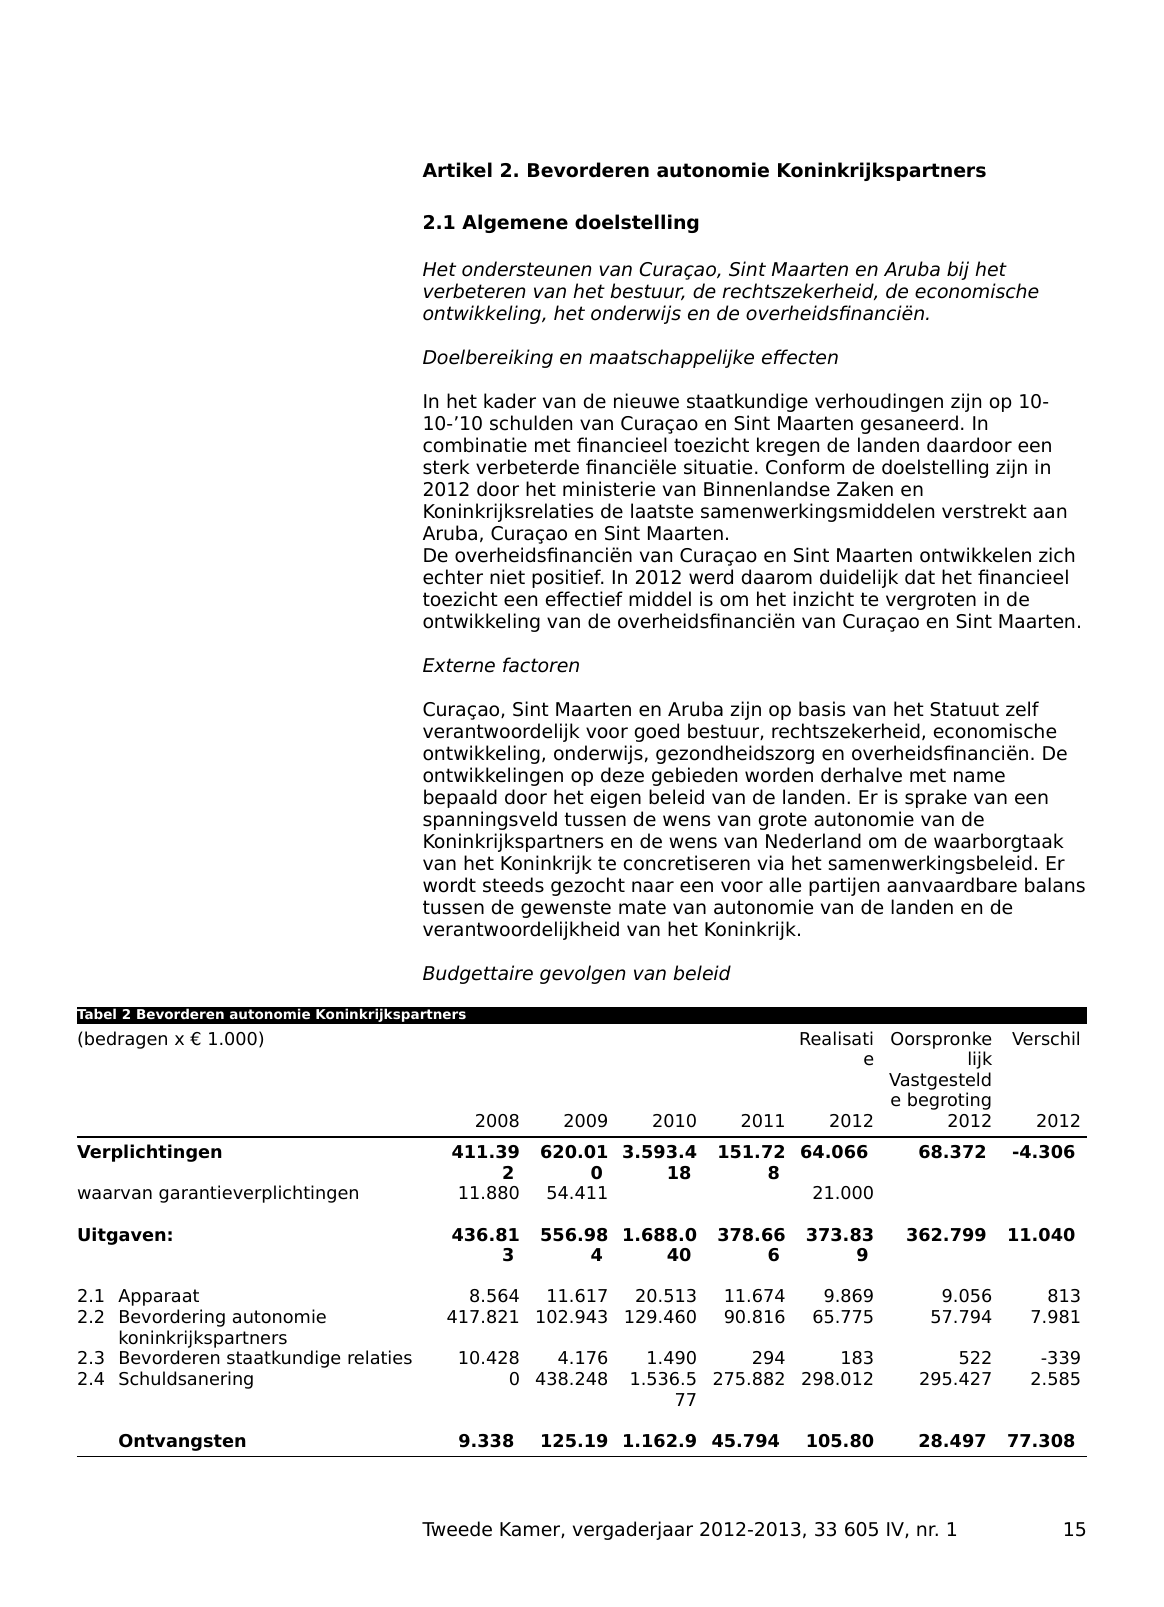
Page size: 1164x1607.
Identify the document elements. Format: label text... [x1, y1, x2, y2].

table_cell [112, 1111, 437, 1136]
table_cell Oorspronkelijk Vastgestelde begroting [880, 1024, 998, 1111]
table_cell [526, 1024, 614, 1111]
table_cell 362.799 [880, 1225, 998, 1266]
table_cell 183 [791, 1348, 880, 1369]
table_cell 28.497 [880, 1431, 998, 1456]
table_cell 125.19 [526, 1431, 614, 1456]
table_cell [703, 1183, 791, 1204]
table_cell [437, 1204, 526, 1224]
table_cell 9.056 [880, 1286, 998, 1307]
table_cell [791, 1266, 880, 1286]
table_cell 556.984 [526, 1225, 614, 1266]
table_cell [614, 1204, 703, 1224]
table_cell 20.513 [614, 1286, 703, 1307]
table_cell 8.564 [437, 1286, 526, 1307]
table_cell 1.536.577 [614, 1369, 703, 1410]
table_cell 2.2 [77, 1307, 112, 1348]
table_cell 813 [998, 1286, 1087, 1307]
table_cell 298.012 [791, 1369, 880, 1410]
table_cell [77, 1204, 112, 1224]
table_cell 1.490 [614, 1348, 703, 1369]
table_cell 3.593.418 [614, 1138, 703, 1183]
table_cell 2010 [614, 1111, 703, 1136]
table_cell 77.308 [998, 1431, 1087, 1456]
table_cell Ontvangsten [112, 1431, 437, 1456]
table_cell [526, 1204, 614, 1224]
table_cell [526, 1266, 614, 1286]
table_cell [614, 1024, 703, 1111]
table_cell [437, 1024, 526, 1111]
table_cell 2009 [526, 1111, 614, 1136]
table_cell [998, 1204, 1087, 1224]
table_cell 65.775 [791, 1307, 880, 1348]
table_cell 68.372 [880, 1138, 998, 1183]
table_cell [614, 1266, 703, 1286]
table_cell Realisatie [791, 1024, 880, 1111]
table_cell [880, 1410, 998, 1431]
table_cell 9.869 [791, 1286, 880, 1307]
table_cell 0 [437, 1369, 526, 1410]
table_cell 2012 [880, 1111, 998, 1136]
text De overheidsfinanciën van Curaçao en Sint Maarten ontwikkelen zich echter niet positief. In 2012 werd daarom duidelijk dat het financieel toezicht een effectief middel is om het inzicht te vergroten in de ontwikkeling van de overheidsfinanciën van Curaçao en Sint Maarten. [422, 545, 1087, 633]
table_cell 11.674 [703, 1286, 791, 1307]
table_cell [703, 1204, 791, 1224]
table_cell [791, 1410, 880, 1431]
table_cell 2012 [998, 1111, 1087, 1136]
table_cell -339 [998, 1348, 1087, 1369]
table_cell 57.794 [880, 1307, 998, 1348]
subtitle Externe factoren [422, 655, 1087, 677]
table_cell 2.1 [77, 1286, 112, 1307]
table_cell [112, 1266, 437, 1286]
table_cell [77, 1410, 112, 1431]
table_cell Bevordering autonomie koninkrijkspartners [112, 1307, 437, 1348]
table_cell 129.460 [614, 1307, 703, 1348]
table_cell 45.794 [703, 1431, 791, 1456]
table_cell [791, 1204, 880, 1224]
table_cell Bevorderen staatkundige relaties [112, 1348, 437, 1369]
table_cell 2012 [791, 1111, 880, 1136]
table_cell 411.392 [437, 1138, 526, 1183]
table_cell 522 [880, 1348, 998, 1369]
table_cell 2011 [703, 1111, 791, 1136]
table_cell 11.880 [437, 1183, 526, 1204]
table_cell 4.176 [526, 1348, 614, 1369]
subtitle Doelbereiking en maatschappelijke effecten [422, 347, 1087, 369]
table_cell 1.688.040 [614, 1225, 703, 1266]
table_cell 275.882 [703, 1369, 791, 1410]
table_cell 54.411 [526, 1183, 614, 1204]
table_cell Schuldsanering [112, 1369, 437, 1410]
table_cell 373.839 [791, 1225, 880, 1266]
table_header Tabel 2 Bevorderen autonomie Koninkrijkspartners [77, 1007, 1087, 1023]
table_cell [614, 1410, 703, 1431]
table_cell 436.813 [437, 1225, 526, 1266]
table_cell -4.306 [998, 1138, 1087, 1183]
table_cell [998, 1183, 1087, 1204]
table_cell 378.666 [703, 1225, 791, 1266]
subtitle Artikel 2. Bevorderen autonomie Koninkrijkspartners [422, 160, 1087, 182]
table_cell 2008 [437, 1111, 526, 1136]
table_cell [998, 1410, 1087, 1431]
table_cell 90.816 [703, 1307, 791, 1348]
table_cell waarvan garantieverplichtingen [77, 1183, 437, 1204]
table_cell 105.80 [791, 1431, 880, 1456]
table_cell [77, 1431, 112, 1456]
table_cell 102.943 [526, 1307, 614, 1348]
table_cell 1.162.9 [614, 1431, 703, 1456]
table_cell Verschil [998, 1024, 1087, 1111]
table_cell [703, 1024, 791, 1111]
table_cell (bedragen x € 1.000) [77, 1024, 437, 1111]
table_cell [703, 1266, 791, 1286]
table_cell [112, 1204, 437, 1224]
table_cell [112, 1410, 437, 1431]
table_cell 2.3 [77, 1348, 112, 1369]
table_cell 64.066 [791, 1138, 880, 1183]
table_cell 11.617 [526, 1286, 614, 1307]
table_cell 294 [703, 1348, 791, 1369]
table_cell 438.248 [526, 1369, 614, 1410]
text Het ondersteunen van Curaçao, Sint Maarten en Aruba bij het verbeteren van het bestuur, de rechtszekerheid, de economische ontwikkeling, het onderwijs en de overheidsfinanciën. [422, 259, 1087, 325]
table_cell [614, 1183, 703, 1204]
table_cell 620.010 [526, 1138, 614, 1183]
table_cell Uitgaven: [77, 1225, 437, 1266]
table_cell 2.4 [77, 1369, 112, 1410]
table_cell 7.981 [998, 1307, 1087, 1348]
subtitle 2.1 Algemene doelstelling [422, 212, 1087, 234]
table_cell 417.821 [437, 1307, 526, 1348]
table_cell [77, 1111, 112, 1136]
table_cell [998, 1266, 1087, 1286]
table_cell [437, 1266, 526, 1286]
subtitle Budgettaire gevolgen van beleid [422, 963, 1087, 985]
table_cell 21.000 [791, 1183, 880, 1204]
table_cell [880, 1204, 998, 1224]
text Curaçao, Sint Maarten en Aruba zijn op basis van het Statuut zelf verantwoordelijk voor goed bestuur, rechtszekerheid, economische ontwikkeling, onderwijs, gezondheidszorg en overheidsfinanciën. De ontwikkelingen op deze gebieden worden derhalve met name bepaald door het eigen beleid van de landen. Er is sprake van een spanningsveld tussen de wens van grote autonomie van de Koninkrijkspartners en de wens van Nederland om de waarborgtaak van het Koninkrijk te concretiseren via het samenwerkingsbeleid. Er wordt steeds gezocht naar een voor alle partijen aanvaardbare balans tussen de gewenste mate van autonomie van de landen en de verantwoordelijkheid van het Koninkrijk. [422, 699, 1087, 941]
table_cell 11.040 [998, 1225, 1087, 1266]
table_cell [526, 1410, 614, 1431]
table_cell 151.728 [703, 1138, 791, 1183]
table_cell 10.428 [437, 1348, 526, 1369]
table_cell Apparaat [112, 1286, 437, 1307]
text In het kader van de nieuwe staatkundige verhoudingen zijn op 10-10-’10 schulden van Curaçao en Sint Maarten gesaneerd. In combinatie met financieel toezicht kregen de landen daardoor een sterk verbeterde financiële situatie. Conform de doelstelling zijn in 2012 door het ministerie van Binnenlandse Zaken en Koninkrijksrelaties de laatste samenwerkingsmiddelen verstrekt aan Aruba, Curaçao en Sint Maarten. [422, 391, 1087, 545]
table_cell Verplichtingen [77, 1138, 437, 1183]
table_cell [880, 1266, 998, 1286]
table_cell 9.338 [437, 1431, 526, 1456]
table_cell [703, 1410, 791, 1431]
table_cell [77, 1266, 112, 1286]
table_cell 2.585 [998, 1369, 1087, 1410]
table_cell [437, 1410, 526, 1431]
table_cell [880, 1183, 998, 1204]
table_cell 295.427 [880, 1369, 998, 1410]
